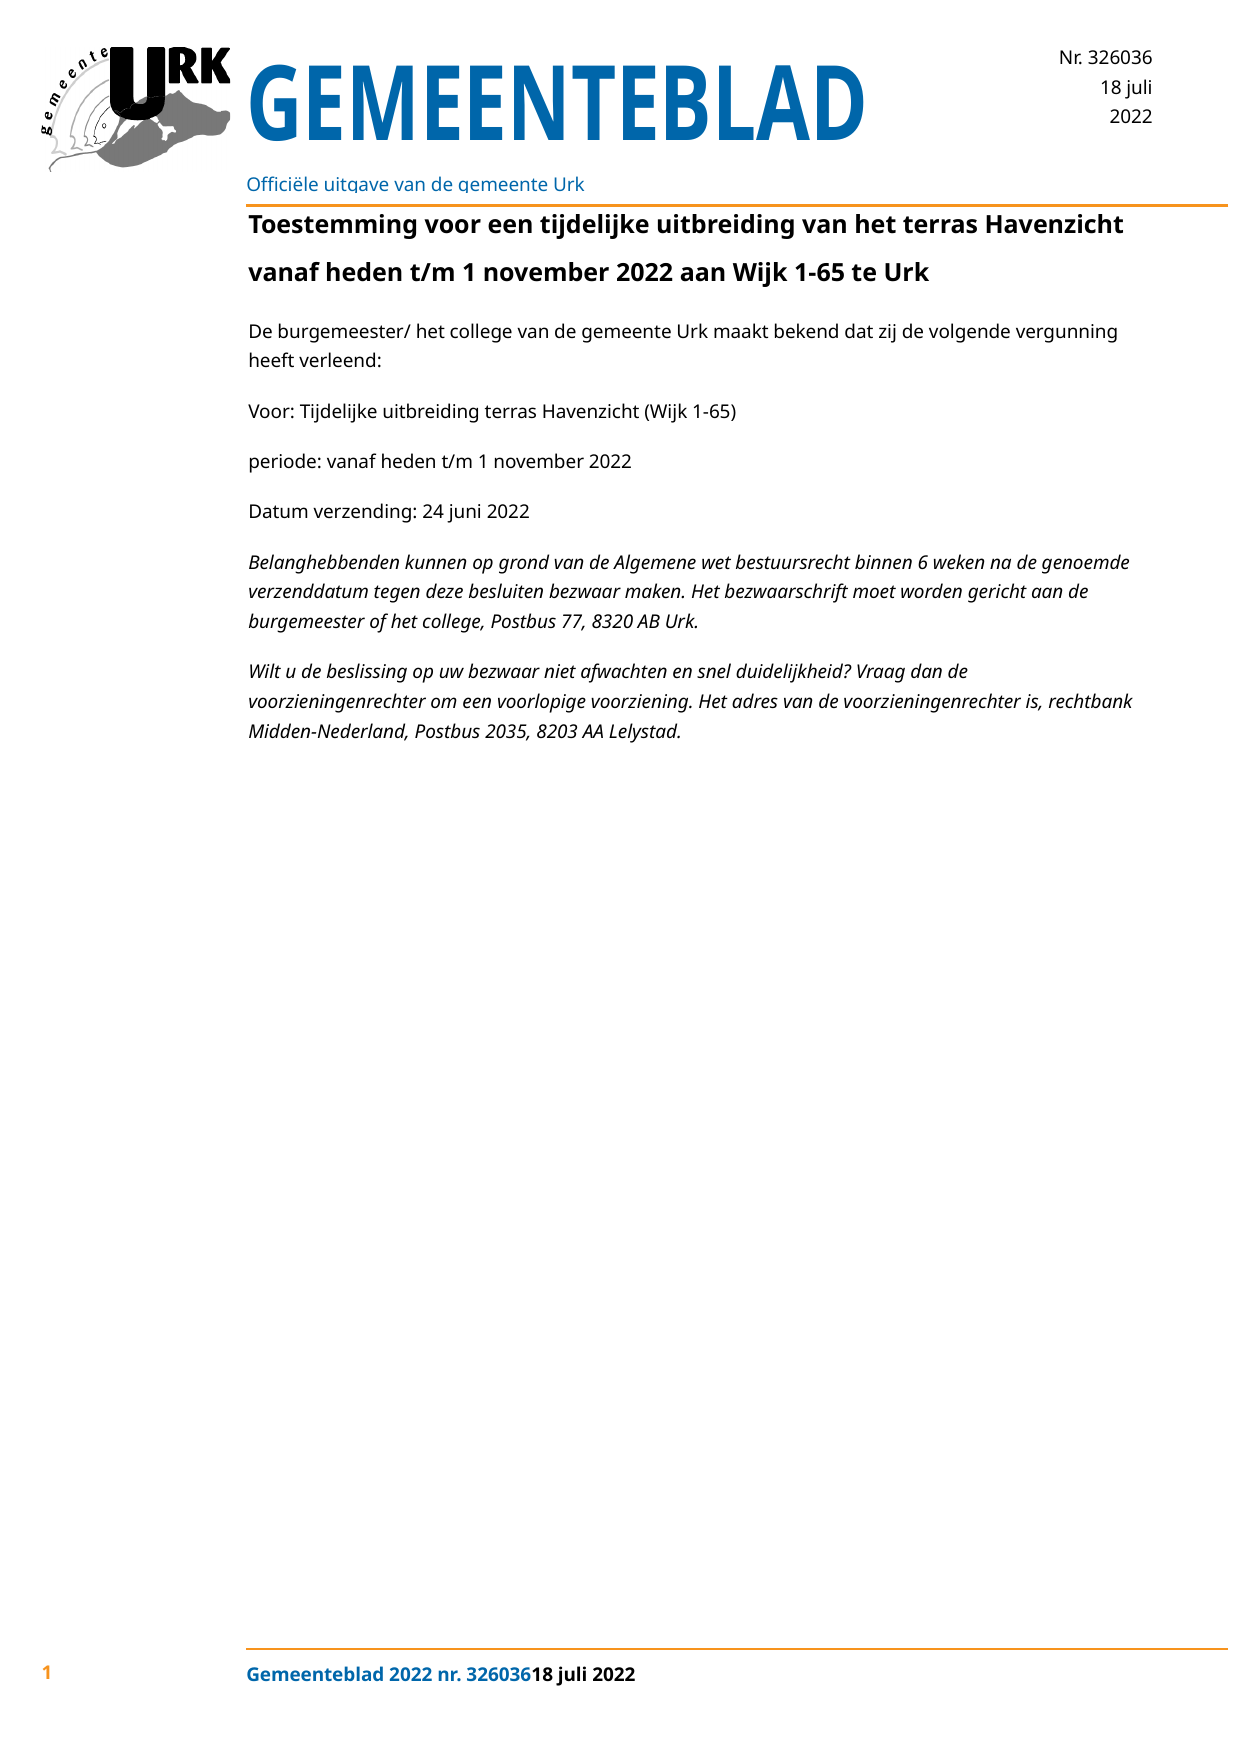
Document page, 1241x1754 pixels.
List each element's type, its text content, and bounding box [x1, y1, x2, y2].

text Wilt u de beslissing op uw bezwaar niet afwachten en snel duidelijkheid? Vraag dan de voorzieningenrechter om een voorlopige voorziening. Het adres van de voorzieningenrechter is, rechtbank Midden-Nederland, Postbus 2035, 8203 AA Lelystad. [248, 659, 1152, 744]
picture [41, 47, 231, 172]
text Voor: Tijdelijke uitbreiding terras Havenzicht (Wijk 1-65) [248, 398, 1152, 424]
text Belanghebbenden kunnen op grond van de Algemene wet bestuursrecht binnen 6 weken na de genoemde verzenddatum tegen deze besluiten bezwaar maken. Het bezwaarschrift moet worden gericht aan de burgemeester of het college, Postbus 77, 8320 AB Urk. [248, 549, 1152, 634]
text De burgemeester/ het college van de gemeente Urk maakt bekend dat zij de volgende vergunning heeft verleend: [248, 318, 1152, 373]
text Toestemming voor een tijdelijke uitbreiding van het terras Havenzicht vanaf heden t/m 1 november 2022 aan Wijk 1-65 te Urk [248, 207, 1152, 288]
text periode: vanaf heden t/m 1 november 2022 [248, 448, 1152, 474]
text Datum verzending: 24 juni 2022 [248, 499, 1152, 524]
